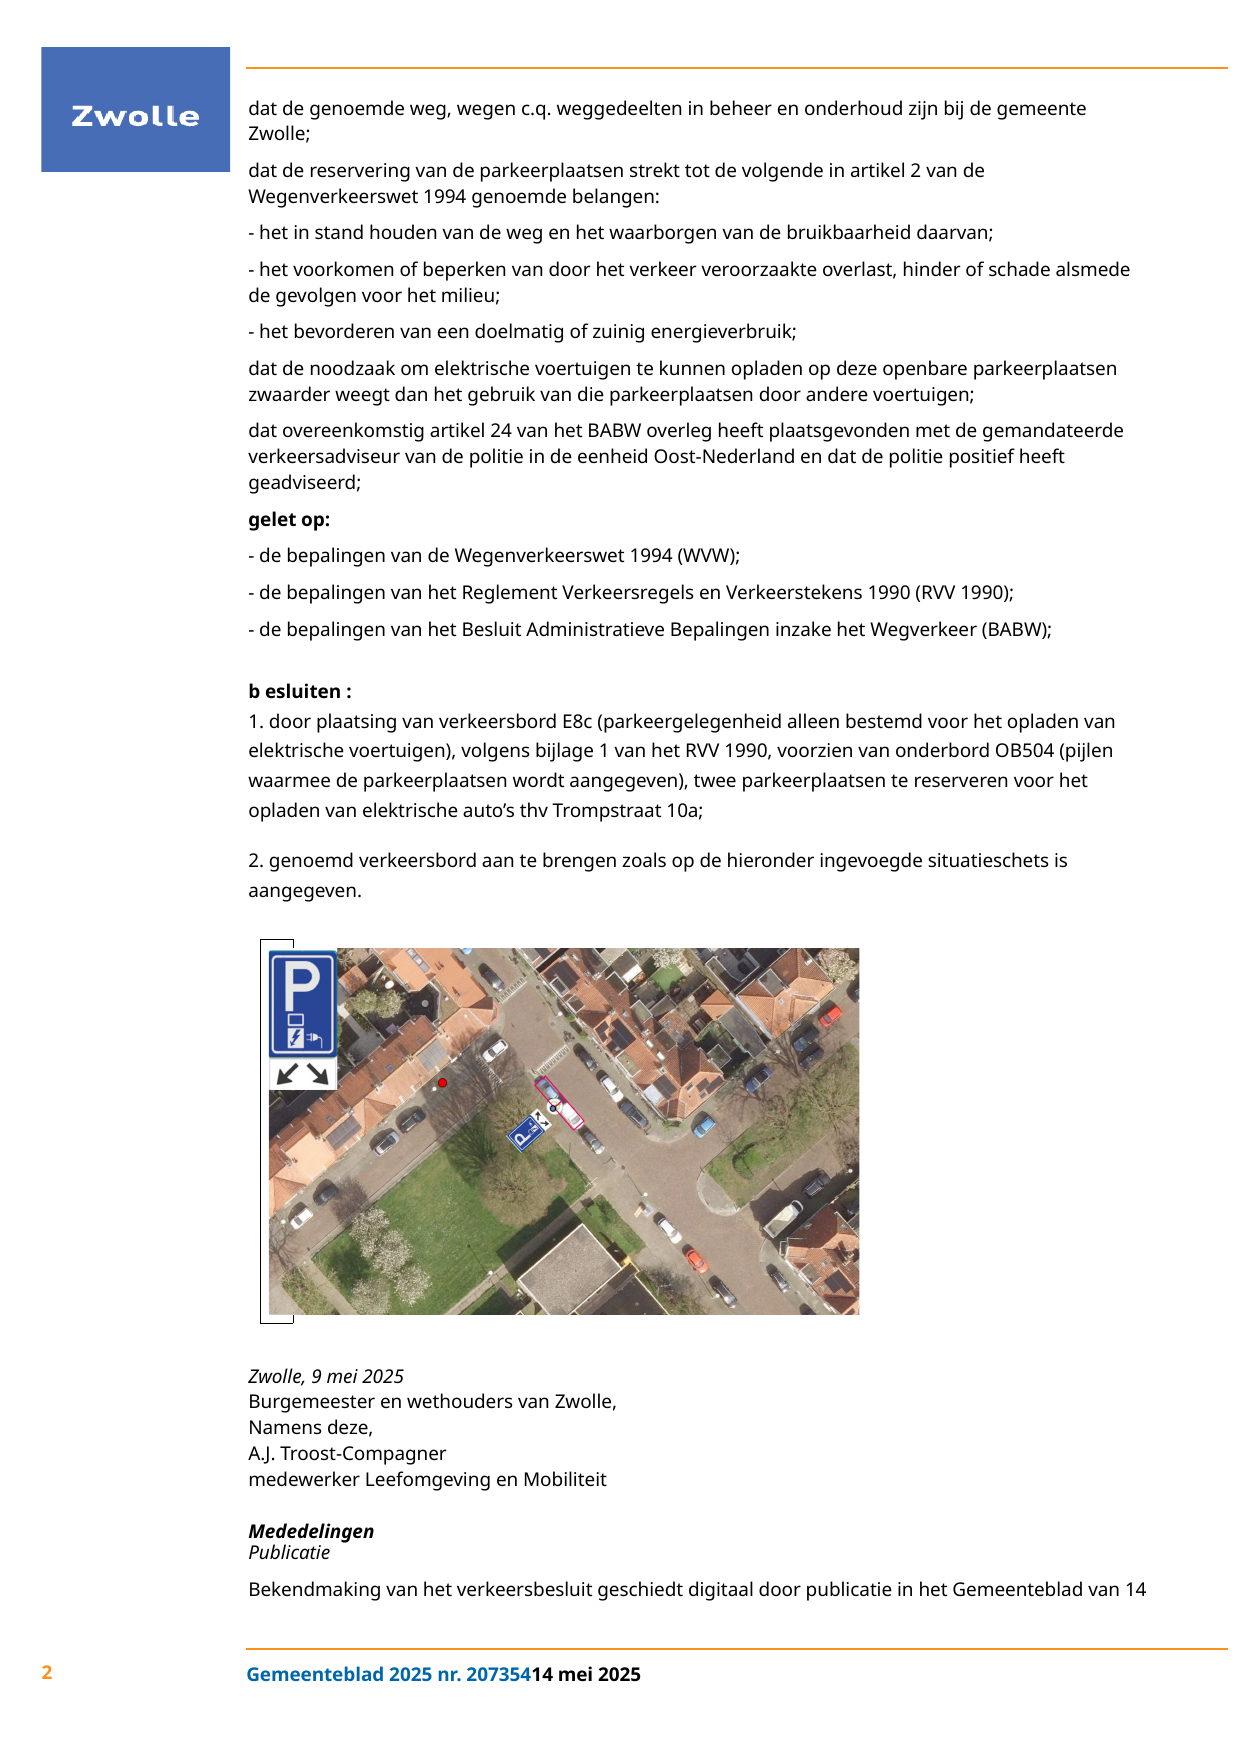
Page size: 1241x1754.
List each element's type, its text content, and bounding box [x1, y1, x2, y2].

picture [268, 948, 860, 1315]
text dat overeenkomstig artikel 24 van het BABW overleg heeft plaatsgevonden met de gemandateerde verkeersadviseur van de politie in de eenheid Oost-Nederland en dat de politie positief heeft geadviseerd; [248, 418, 1152, 495]
text - de bepalingen van het Reglement Verkeersregels en Verkeerstekens 1990 (RVV 1990); [248, 579, 1152, 605]
text medewerker Leefomgeving en Mobiliteit [248, 1466, 1152, 1491]
text b esluiten : [248, 678, 1152, 704]
text - de bepalingen van de Wegenverkeerswet 1994 (WVW); [248, 542, 1152, 568]
text Publicatie [248, 1544, 1152, 1564]
text Namens deze, [248, 1414, 1152, 1440]
text A.J. Troost-Compagner [248, 1440, 1152, 1466]
text Burgemeester en wethouders van Zwolle, [248, 1388, 1152, 1414]
text Mededelingen [248, 1519, 1152, 1544]
text - het bevorderen van een doelmatig of zuinig energieverbruik; [248, 319, 1152, 344]
text 2. genoemd verkeersbord aan te brengen zoals op de hieronder ingevoegde situatieschets is aangegeven. [248, 847, 1152, 903]
text dat de noodzaak om elektrische voertuigen te kunnen opladen op deze openbare parkeerplaatsen zwaarder weegt dan het gebruik van die parkeerplaatsen door andere voertuigen; [248, 355, 1152, 407]
text - het voorkomen of beperken van door het verkeer veroorzaakte overlast, hinder of schade alsmede de gevolgen voor het milieu; [248, 256, 1152, 308]
text dat de genoemde weg, wegen c.q. weggedeelten in beheer en onderhoud zijn bij de gemeente Zwolle; [248, 95, 1152, 146]
text Bekendmaking van het verkeersbesluit geschiedt digitaal door publicatie in het Gemeenteblad van 14 [248, 1581, 1152, 1601]
text dat de reservering van de parkeerplaatsen strekt tot de volgende in artikel 2 van de Wegenverkeerswet 1994 genoemde belangen: [248, 157, 1152, 209]
text 1. door plaatsing van verkeersbord E8c (parkeergelegenheid alleen bestemd voor het opladen van elektrische voertuigen), volgens bijlage 1 van het RVV 1990, voorzien van onderbord OB504 (pijlen waarmee de parkeerplaatsen wordt aangegeven), twee parkeerplaatsen te reserveren voor het opladen van elektrische auto’s thv Trompstraat 10a; [248, 708, 1152, 823]
picture [41, 47, 231, 172]
text Zwolle, 9 mei 2025 [248, 1363, 1152, 1388]
text - de bepalingen van het Besluit Administratieve Bepalingen inzake het Wegverkeer (BABW); [248, 616, 1152, 642]
text gelet op: [248, 506, 1152, 532]
text - het in stand houden van de weg en het waarborgen van de bruikbaarheid daarvan; [248, 219, 1152, 245]
